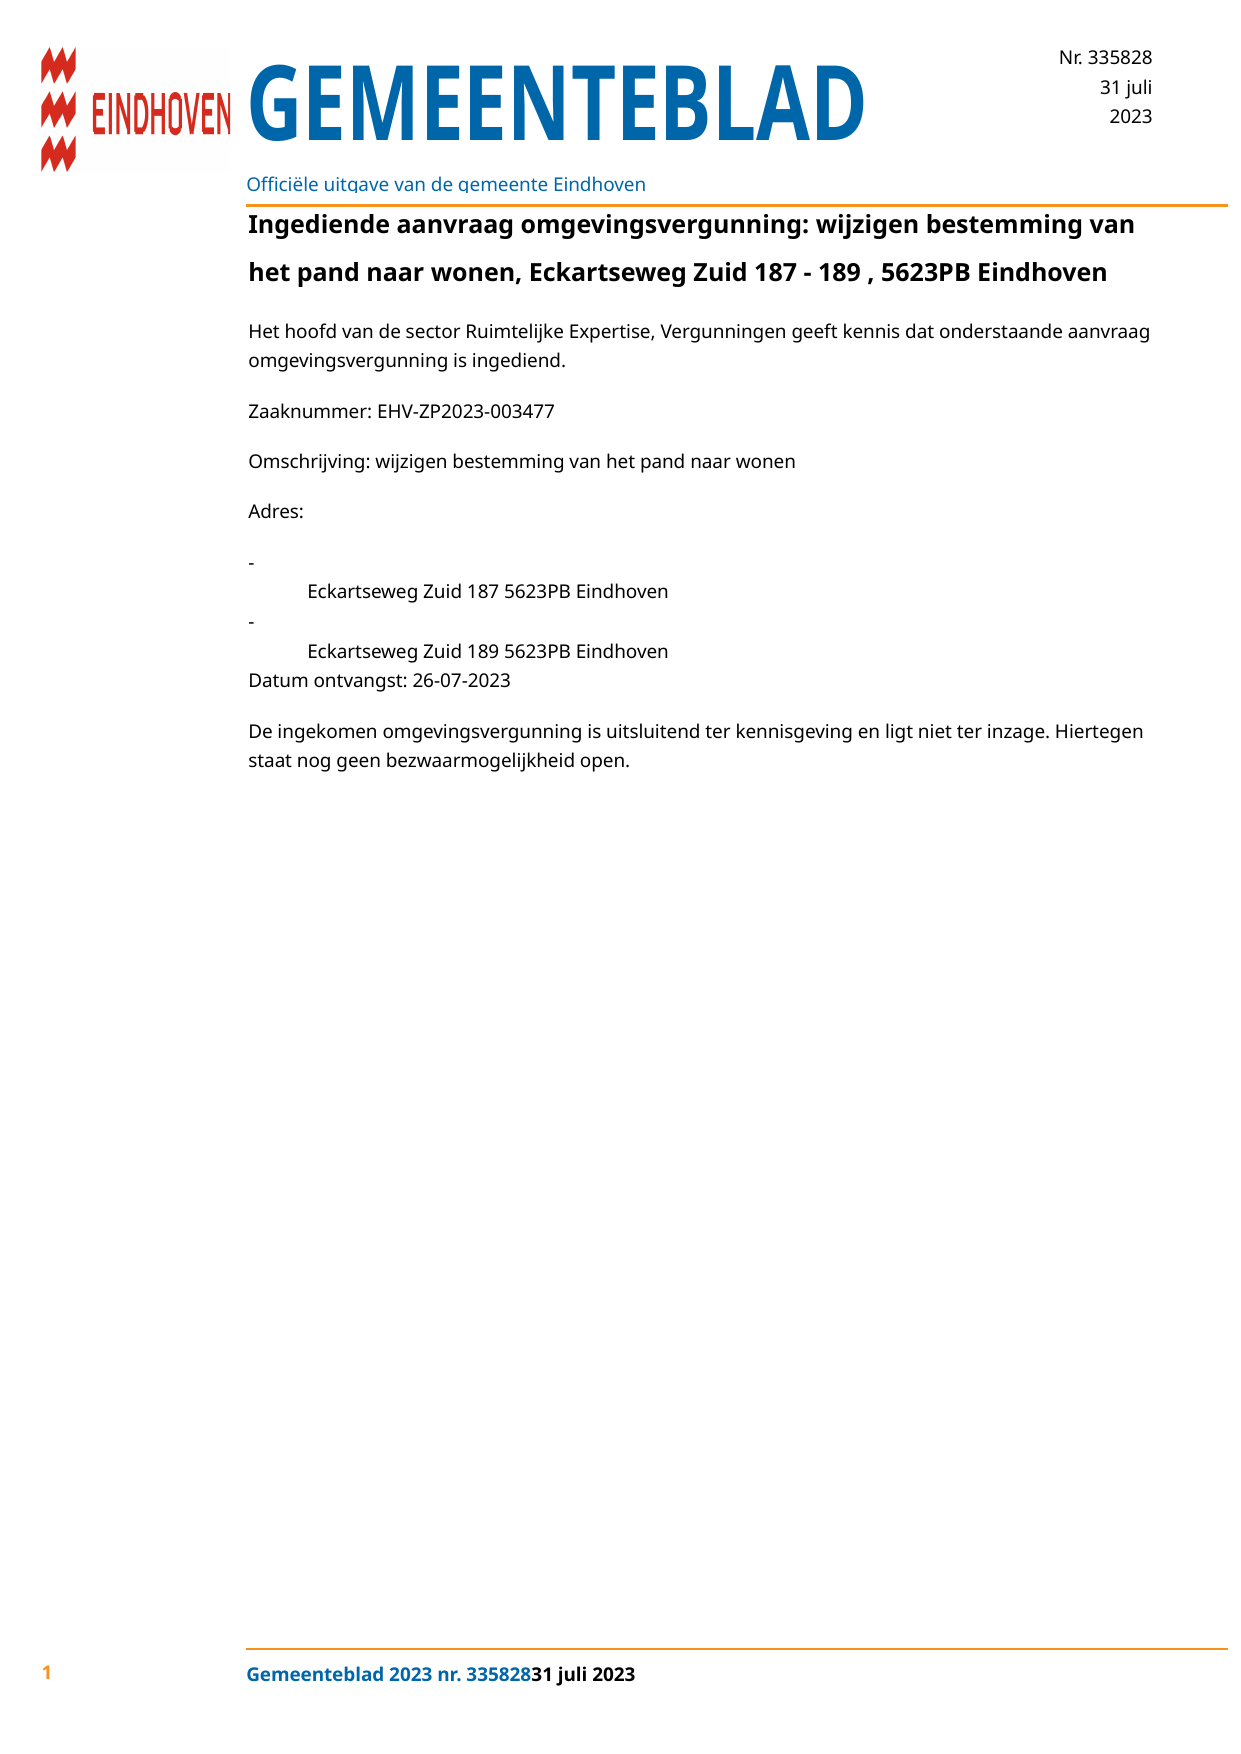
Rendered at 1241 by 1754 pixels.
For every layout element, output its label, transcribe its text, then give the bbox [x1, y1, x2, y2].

text De ingekomen omgevingsvergunning is uitsluitend ter kennisgeving en ligt niet ter inzage. Hiertegen staat nog geen bezwaarmogelijkheid open. [248, 718, 1152, 773]
text Zaaknummer: EHV-ZP2023-003477 [248, 398, 1152, 424]
text Datum ontvangst: 26-07-2023 [248, 667, 1152, 693]
text Adres: [248, 499, 1152, 524]
list Eckartseweg Zuid 187 5623PB Eindhoven [248, 579, 1152, 604]
text Omschrijving: wijzigen bestemming van het pand naar wonen [248, 448, 1152, 474]
list Eckartseweg Zuid 189 5623PB Eindhoven [248, 638, 1152, 664]
text Het hoofd van de sector Ruimtelijke Expertise, Vergunningen geeft kennis dat onderstaande aanvraag omgevingsvergunning is ingediend. [248, 318, 1152, 373]
picture [41, 47, 231, 172]
text Ingediende aanvraag omgevingsvergunning: wijzigen bestemming van het pand naar wonen, Eckartseweg Zuid 187 - 189 , 5623PB Eindhoven [248, 207, 1152, 288]
